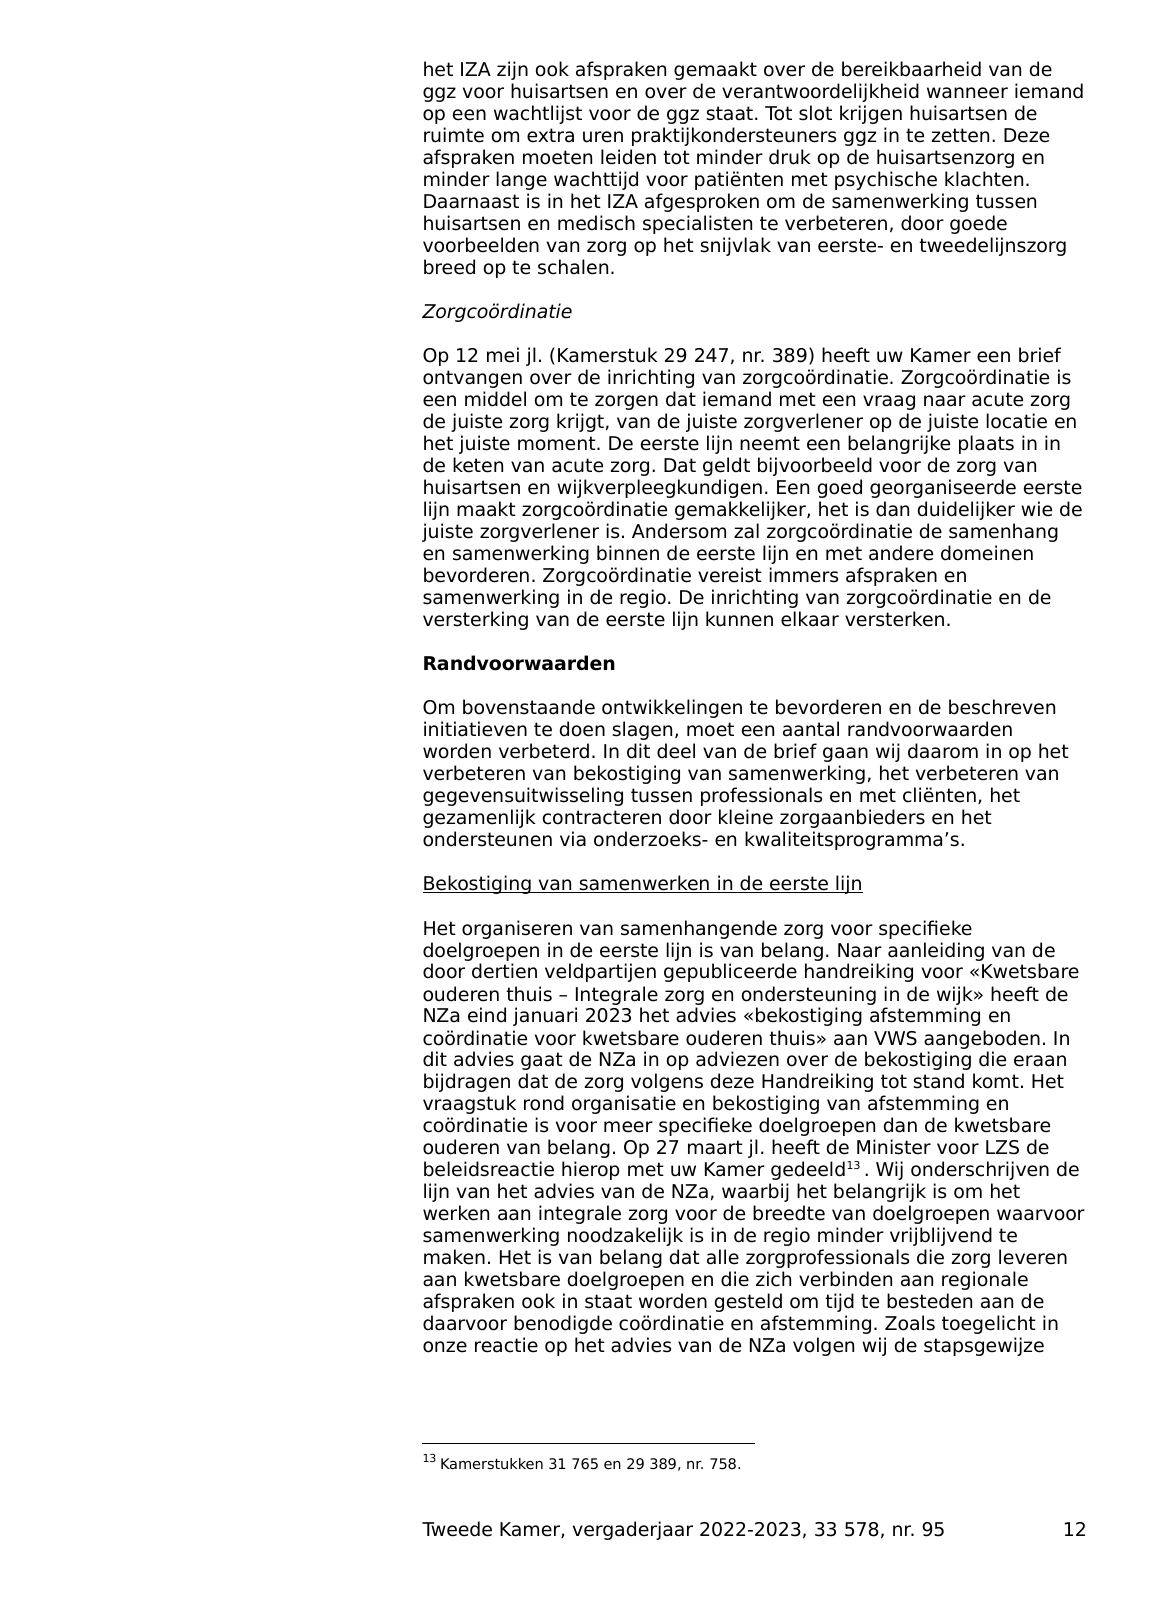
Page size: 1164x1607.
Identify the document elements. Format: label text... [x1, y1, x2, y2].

subtitle Randvoorwaarden [422, 653, 1087, 675]
text Om bovenstaande ontwikkelingen te bevorderen en de beschreven initiatieven te doen slagen, moet een aantal randvoorwaarden worden verbeterd. In dit deel van de brief gaan wij daarom in op het verbeteren van bekostiging van samenwerking, het verbeteren van gegevensuitwisseling tussen professionals en met cliënten, het gezamenlijk contracteren door kleine zorgaanbieders en het ondersteunen via onderzoeks- en kwaliteitsprogramma’s. [422, 697, 1087, 851]
subtitle Bekostiging van samenwerken in de eerste lijn [422, 873, 1087, 895]
text het IZA zijn ook afspraken gemaakt over de bereikbaarheid van de ggz voor huisartsen en over de verantwoordelijkheid wanneer iemand op een wachtlijst voor de ggz staat. Tot slot krijgen huisartsen de ruimte om extra uren praktijkondersteuners ggz in te zetten. Deze afspraken moeten leiden tot minder druk op de huisartsenzorg en minder lange wachttijd voor patiënten met psychische klachten. Daarnaast is in het IZA afgesproken om de samenwerking tussen huisartsen en medisch specialisten te verbeteren, door goede voorbeelden van zorg op het snijvlak van eerste- en tweedelijnszorg breed op te schalen. [422, 59, 1087, 279]
subtitle Zorgcoördinatie [422, 301, 1087, 323]
text Het organiseren van samenhangende zorg voor specifieke doelgroepen in de eerste lijn is van belang. Naar aanleiding van de door dertien veldpartijen gepubliceerde handreiking voor «Kwetsbare ouderen thuis – Integrale zorg en ondersteuning in de wijk» heeft de NZa eind januari 2023 het advies «bekostiging afstemming en coördinatie voor kwetsbare ouderen thuis» aan VWS aangeboden. In dit advies gaat de NZa in op adviezen over de bekostiging die eraan bijdragen dat de zorg volgens deze Handreiking tot stand komt. Het vraagstuk rond organisatie en bekostiging van afstemming en coördinatie is voor meer specifieke doelgroepen dan de kwetsbare ouderen van belang. Op 27 maart jl. heeft de Minister voor LZS de beleidsreactie hierop met uw Kamer gedeeld. Wij onderschrijven de lijn van het advies van de NZa, waarbij het belangrijk is om het werken aan integrale zorg voor de breedte van doelgroepen waarvoor samenwerking noodzakelijk is in de regio minder vrijblijvend te maken. Het is van belang dat alle zorgprofessionals die zorg leveren aan kwetsbare doelgroepen en die zich verbinden aan regionale afspraken ook in staat worden gesteld om tijd te besteden aan de daarvoor benodigde coördinatie en afstemming. Zoals toegelicht in onze reactie op het advies van de NZa volgen wij de stapsgewijze [422, 917, 1087, 1357]
text Op 12 mei jl. (Kamerstuk 29 247, nr. 389) heeft uw Kamer een brief ontvangen over de inrichting van zorgcoördinatie. Zorgcoördinatie is een middel om te zorgen dat iemand met een vraag naar acute zorg de juiste zorg krijgt, van de juiste zorgverlener op de juiste locatie en het juiste moment. De eerste lijn neemt een belangrijke plaats in in de keten van acute zorg. Dat geldt bijvoorbeeld voor de zorg van huisartsen en wijkverpleegkundigen. Een goed georganiseerde eerste lijn maakt zorgcoördinatie gemakkelijker, het is dan duidelijker wie de juiste zorgverlener is. Andersom zal zorgcoördinatie de samenhang en samenwerking binnen de eerste lijn en met andere domeinen bevorderen. Zorgcoördinatie vereist immers afspraken en samenwerking in de regio. De inrichting van zorgcoördinatie en de versterking van de eerste lijn kunnen elkaar versterken. [422, 345, 1087, 631]
text Kamerstukken 31 765 en 29 389, nr. 758. [422, 1452, 1087, 1474]
